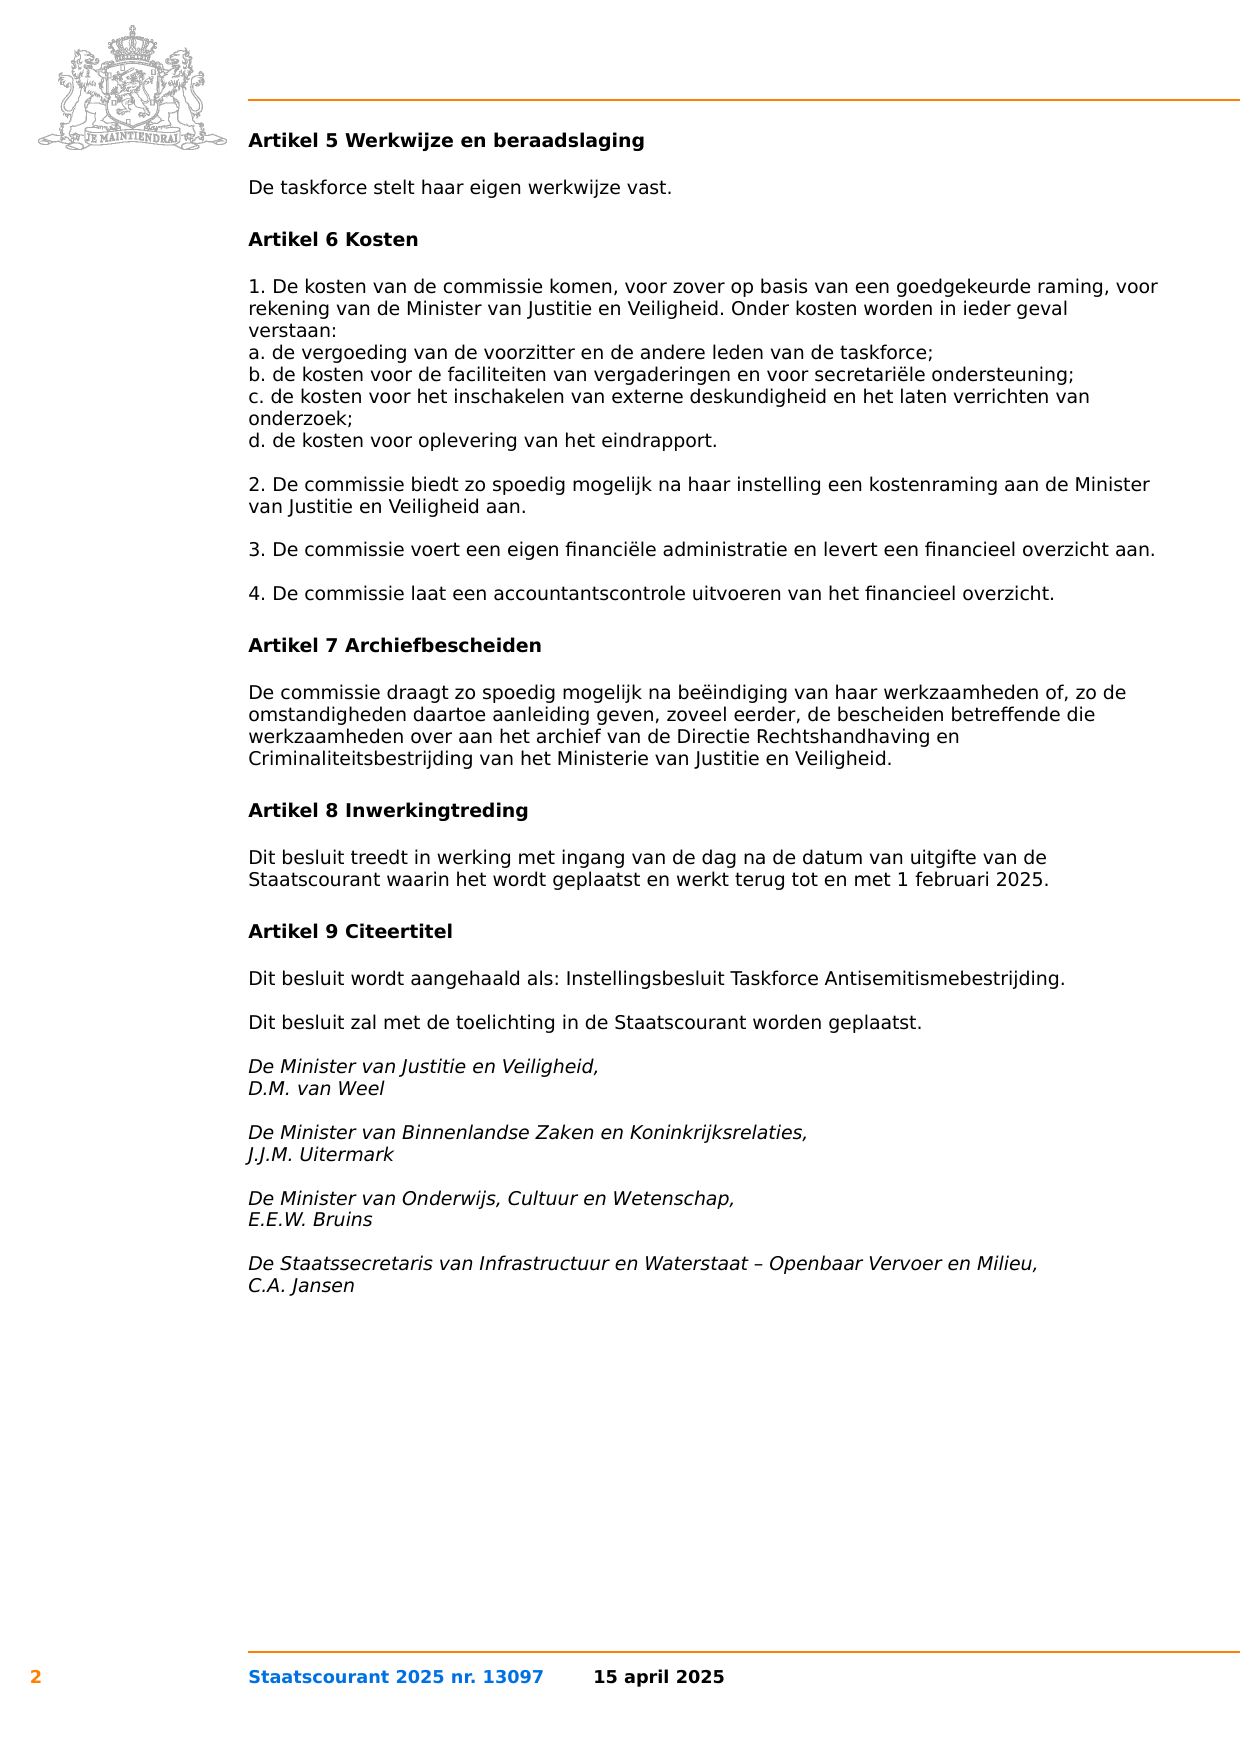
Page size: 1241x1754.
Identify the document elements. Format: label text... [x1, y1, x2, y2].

text De Minister van Justitie en Veiligheid, D.M. van Weel [248, 1056, 1163, 1100]
text De Minister van Binnenlandse Zaken en Koninkrijksrelaties, J.J.M. Uitermark [248, 1122, 1163, 1166]
text Dit besluit wordt aangehaald als: Instellingsbesluit Taskforce Antisemitismebestrijding. [248, 968, 1163, 990]
subtitle Artikel 6 Kosten [248, 229, 1163, 251]
text 1. De kosten van de commissie komen, voor zover op basis van een goedgekeurde raming, voor rekening van de Minister van Justitie en Veiligheid. Onder kosten worden in ieder geval verstaan: [248, 276, 1163, 342]
text d. de kosten voor oplevering van het eindrapport. [248, 430, 1163, 452]
text Dit besluit treedt in werking met ingang van de dag na de datum van uitgifte van de Staatscourant waarin het wordt geplaatst en werkt terug tot en met 1 februari 2025. [248, 847, 1163, 891]
subtitle Artikel 7 Archiefbescheiden [248, 635, 1163, 657]
text De taskforce stelt haar eigen werkwijze vast. [248, 177, 1163, 199]
subtitle Artikel 5 Werkwijze en beraadslaging [248, 130, 1163, 152]
picture [38, 25, 227, 150]
text De Staatssecretaris van Infrastructuur en Waterstaat – Openbaar Vervoer en Milieu, C.A. Jansen [248, 1253, 1163, 1297]
text De Minister van Onderwijs, Cultuur en Wetenschap, E.E.W. Bruins [248, 1187, 1163, 1231]
subtitle Artikel 9 Citeertitel [248, 921, 1163, 943]
text b. de kosten voor de faciliteiten van vergaderingen en voor secretariële ondersteuning; [248, 364, 1163, 386]
text Dit besluit zal met de toelichting in de Staatscourant worden geplaatst. [248, 1012, 1163, 1034]
text 3. De commissie voert een eigen financiële administratie en levert een financieel overzicht aan. [248, 539, 1163, 561]
text De commissie draagt zo spoedig mogelijk na beëindiging van haar werkzaamheden of, zo de omstandigheden daartoe aanleiding geven, zoveel eerder, de bescheiden betreffende die werkzaamheden over aan het archief van de Directie Rechtshandhaving en Criminaliteitsbestrijding van het Ministerie van Justitie en Veiligheid. [248, 682, 1163, 770]
text a. de vergoeding van de voorzitter en de andere leden van de taskforce; [248, 342, 1163, 364]
text 4. De commissie laat een accountantscontrole uitvoeren van het financieel overzicht. [248, 583, 1163, 605]
subtitle Artikel 8 Inwerkingtreding [248, 800, 1163, 822]
text c. de kosten voor het inschakelen van externe deskundigheid en het laten verrichten van onderzoek; [248, 386, 1163, 430]
text 2. De commissie biedt zo spoedig mogelijk na haar instelling een kostenraming aan de Minister van Justitie en Veiligheid aan. [248, 473, 1163, 517]
